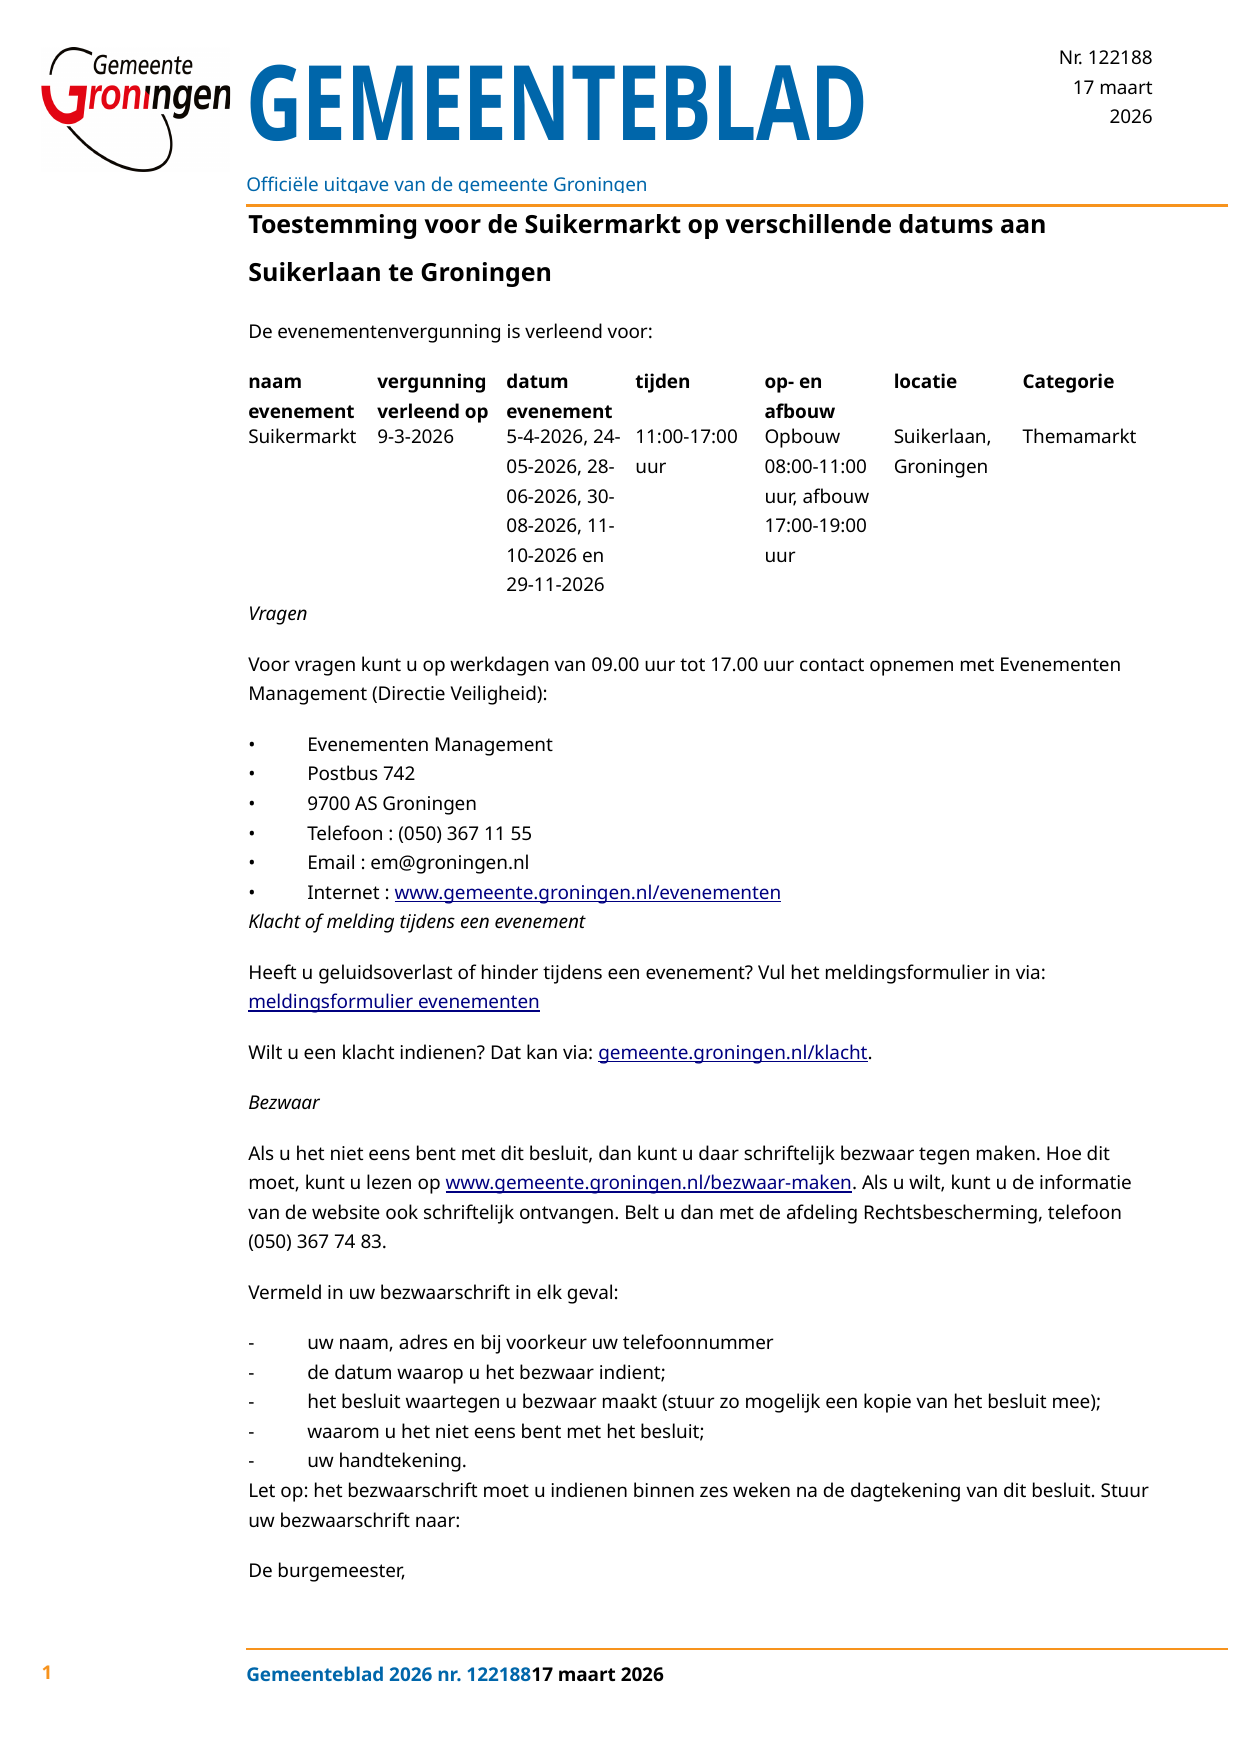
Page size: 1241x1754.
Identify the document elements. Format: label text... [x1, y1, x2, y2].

text Als u het niet eens bent met dit besluit, dan kunt u daar schriftelijk bezwaar tegen maken. Hoe dit moet, kunt u lezen op www.gemeente.groningen.nl/bezwaar-maken. Als u wilt, kunt u de informatie van de website ook schriftelijk ontvangen. Belt u dan met de afdeling Rechtsbescherming, telefoon (050) 367 74 83. [248, 1140, 1152, 1254]
table_cell 11:00-17:00 uur [635, 424, 764, 597]
table_header op- en afbouw [764, 369, 893, 424]
list Internet : www.gemeente.groningen.nl/evenementen [248, 879, 1152, 905]
text Wilt u een klacht indienen? Dat kan via: gemeente.groningen.nl/klacht. [248, 1039, 1152, 1065]
list waarom u het niet eens bent met het besluit; [248, 1418, 1152, 1444]
text Vermeld in uw bezwaarschrift in elk geval: [248, 1279, 1152, 1305]
table_cell Themamarkt [1023, 424, 1152, 597]
table_header vergunning verleend op [377, 369, 506, 424]
text Vragen [248, 601, 1152, 626]
list Evenementen Management [248, 731, 1152, 757]
picture [41, 47, 231, 172]
list de datum waarop u het bezwaar indient; [248, 1359, 1152, 1385]
text De evenementenvergunning is verleend voor: [248, 318, 1152, 344]
text De burgemeester, [248, 1557, 1152, 1583]
table_cell 5-4-2026, 24-05-2026, 28-06-2026, 30-08-2026, 11-10-2026 en 29-11-2026 [506, 424, 635, 597]
text Heeft u geluidsoverlast of hinder tijdens een evenement? Vul het meldingsformulier in via: meldingsformulier evenementen [248, 959, 1152, 1014]
list Email : em@groningen.nl [248, 849, 1152, 875]
table_header locatie [894, 369, 1022, 424]
list Postbus 742 [248, 761, 1152, 786]
text Voor vragen kunt u op werkdagen van 09.00 uur tot 17.00 uur contact opnemen met Evenementen Management (Directie Veiligheid): [248, 651, 1152, 706]
table_header Categorie [1023, 369, 1152, 424]
text Let op: het bezwaarschrift moet u indienen binnen zes weken na de dagtekening van dit besluit. Stuur uw bezwaarschrift naar: [248, 1477, 1152, 1533]
table_header tijden [635, 369, 764, 424]
table_header naam evenement [248, 369, 377, 424]
table_cell Suikermarkt [248, 424, 377, 597]
text Bezwaar [248, 1089, 1152, 1115]
list uw naam, adres en bij voorkeur uw telefoonnummer [248, 1329, 1152, 1355]
list 9700 AS Groningen [248, 790, 1152, 816]
table_header datum evenement [506, 369, 635, 424]
text Toestemming voor de Suikermarkt op verschillende datums aan Suikerlaan te Groningen [248, 207, 1152, 288]
list Telefoon : (050) 367 11 55 [248, 820, 1152, 846]
table_cell 9-3-2026 [377, 424, 506, 597]
list het besluit waartegen u bezwaar maakt (stuur zo mogelijk een kopie van het besluit mee); [248, 1388, 1152, 1414]
table_cell Opbouw 08:00-11:00 uur, afbouw 17:00-19:00 uur [764, 424, 893, 597]
text Klacht of melding tijdens een evenement [248, 908, 1152, 934]
list uw handtekening. [248, 1448, 1152, 1473]
table_cell Suikerlaan, Groningen [894, 424, 1022, 597]
